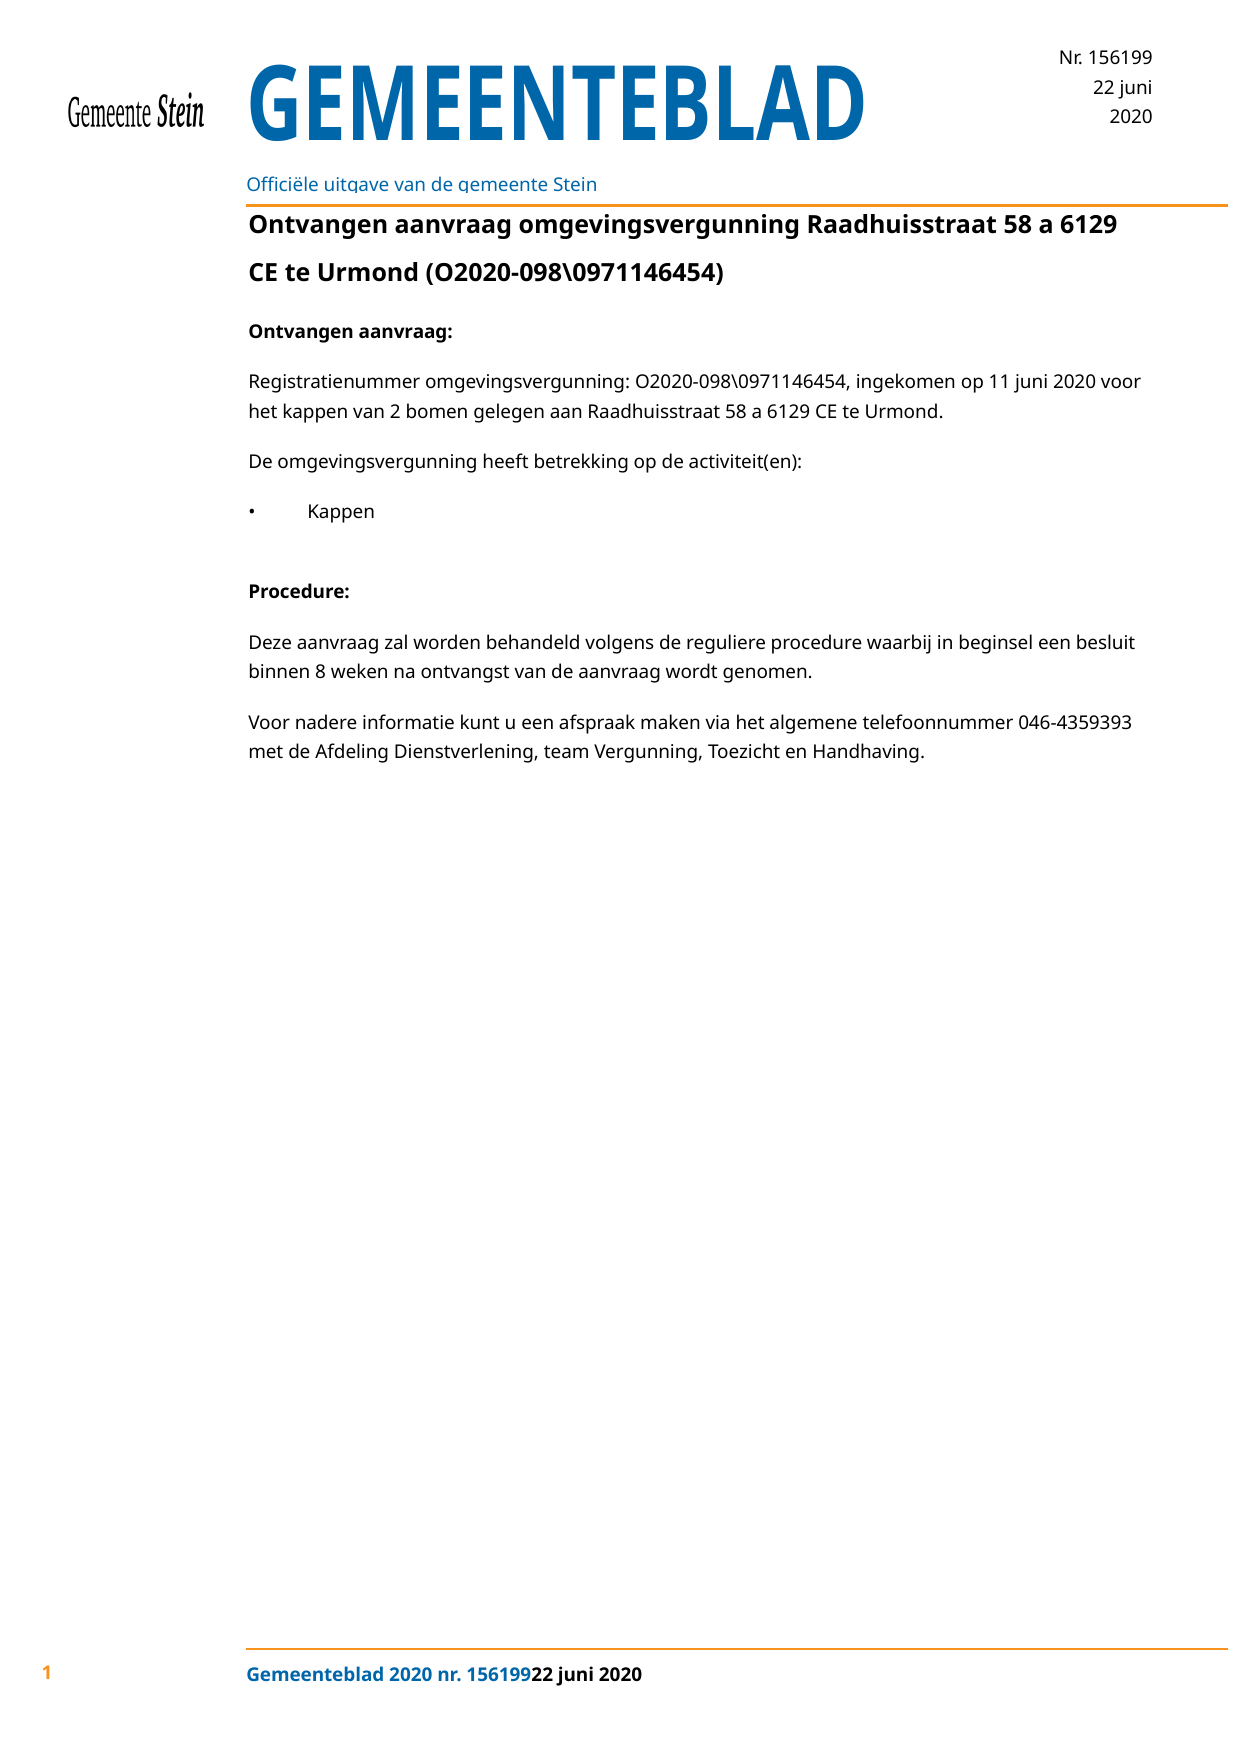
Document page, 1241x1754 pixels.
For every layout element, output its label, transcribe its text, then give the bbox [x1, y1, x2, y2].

text De omgevingsvergunning heeft betrekking op de activiteit(en): [248, 448, 1152, 474]
text Registratienummer omgevingsvergunning: O2020-098\0971146454, ingekomen op 11 juni 2020 voor het kappen van 2 bomen gelegen aan Raadhuisstraat 58 a 6129 CE te Urmond. [248, 368, 1152, 424]
text Deze aanvraag zal worden behandeld volgens de reguliere procedure waarbij in beginsel een besluit binnen 8 weken na ontvangst van de aanvraag wordt genomen. [248, 629, 1152, 684]
text Ontvangen aanvraag omgevingsvergunning Raadhuisstraat 58 a 6129 CE te Urmond (O2020-098\0971146454) [248, 207, 1152, 288]
text Procedure: [248, 579, 1152, 604]
text Voor nadere informatie kunt u een afspraak maken via het algemene telefoonnummer 046-4359393 met de Afdeling Dienstverlening, team Vergunning, Toezicht en Handhaving. [248, 709, 1152, 764]
picture [41, 47, 231, 172]
list Kappen [248, 499, 1152, 524]
text Ontvangen aanvraag: [248, 318, 1152, 344]
